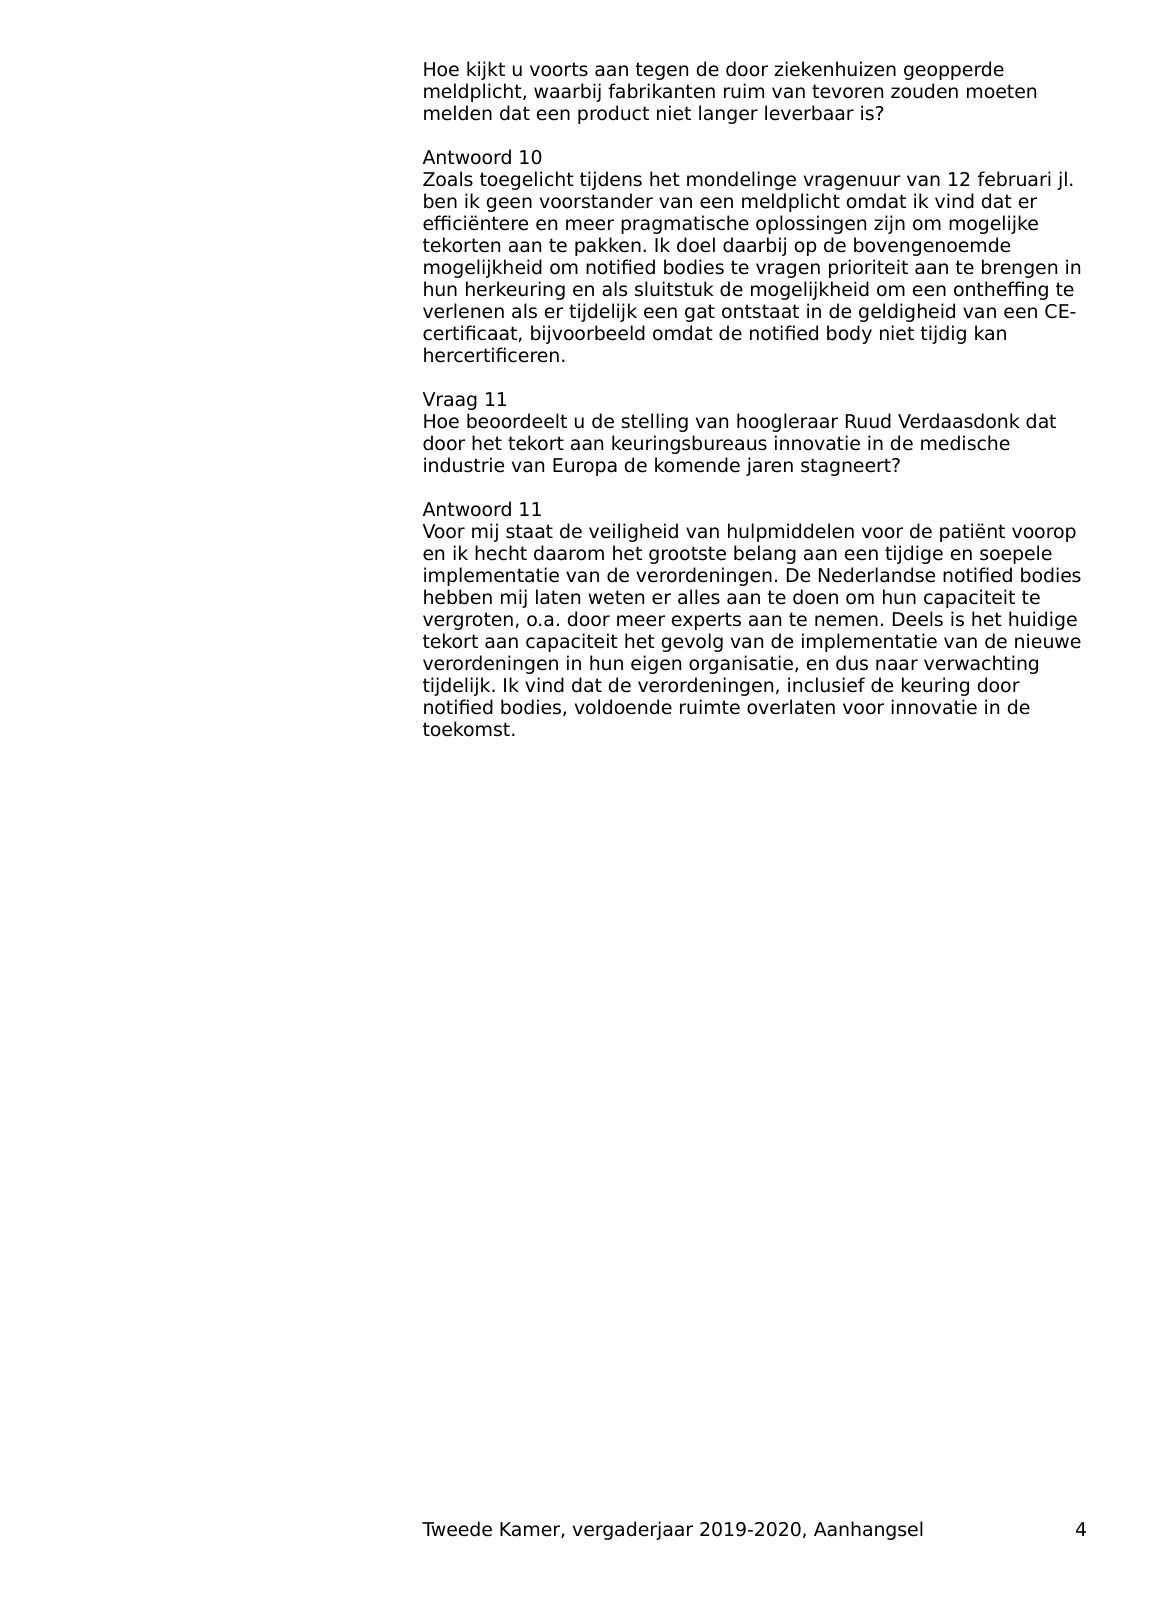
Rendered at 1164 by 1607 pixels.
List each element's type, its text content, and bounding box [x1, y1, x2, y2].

text Hoe beoordeelt u de stelling van hoogleraar Ruud Verdaasdonk dat door het tekort aan keuringsbureaus innovatie in de medische industrie van Europa de komende jaren stagneert? [422, 411, 1087, 477]
text Antwoord 11 [422, 499, 1087, 521]
text Antwoord 10 [422, 147, 1087, 169]
text Hoe kijkt u voorts aan tegen de door ziekenhuizen geopperde meldplicht, waarbij fabrikanten ruim van tevoren zouden moeten melden dat een product niet langer leverbaar is? [422, 59, 1087, 125]
text Voor mij staat de veiligheid van hulpmiddelen voor de patiënt voorop en ik hecht daarom het grootste belang aan een tijdige en soepele implementatie van de verordeningen. De Nederlandse notified bodies hebben mij laten weten er alles aan te doen om hun capaciteit te vergroten, o.a. door meer experts aan te nemen. Deels is het huidige tekort aan capaciteit het gevolg van de implementatie van de nieuwe verordeningen in hun eigen organisatie, en dus naar verwachting tijdelijk. Ik vind dat de verordeningen, inclusief de keuring door notified bodies, voldoende ruimte overlaten voor innovatie in de toekomst. [422, 521, 1087, 741]
text Zoals toegelicht tijdens het mondelinge vragenuur van 12 februari jl. ben ik geen voorstander van een meldplicht omdat ik vind dat er efficiëntere en meer pragmatische oplossingen zijn om mogelijke tekorten aan te pakken. Ik doel daarbij op de bovengenoemde mogelijkheid om notified bodies te vragen prioriteit aan te brengen in hun herkeuring en als sluitstuk de mogelijkheid om een ontheffing te verlenen als er tijdelijk een gat ontstaat in de geldigheid van een CE-certificaat, bijvoorbeeld omdat de notified body niet tijdig kan hercertificeren. [422, 169, 1087, 367]
text Vraag 11 [422, 389, 1087, 411]
